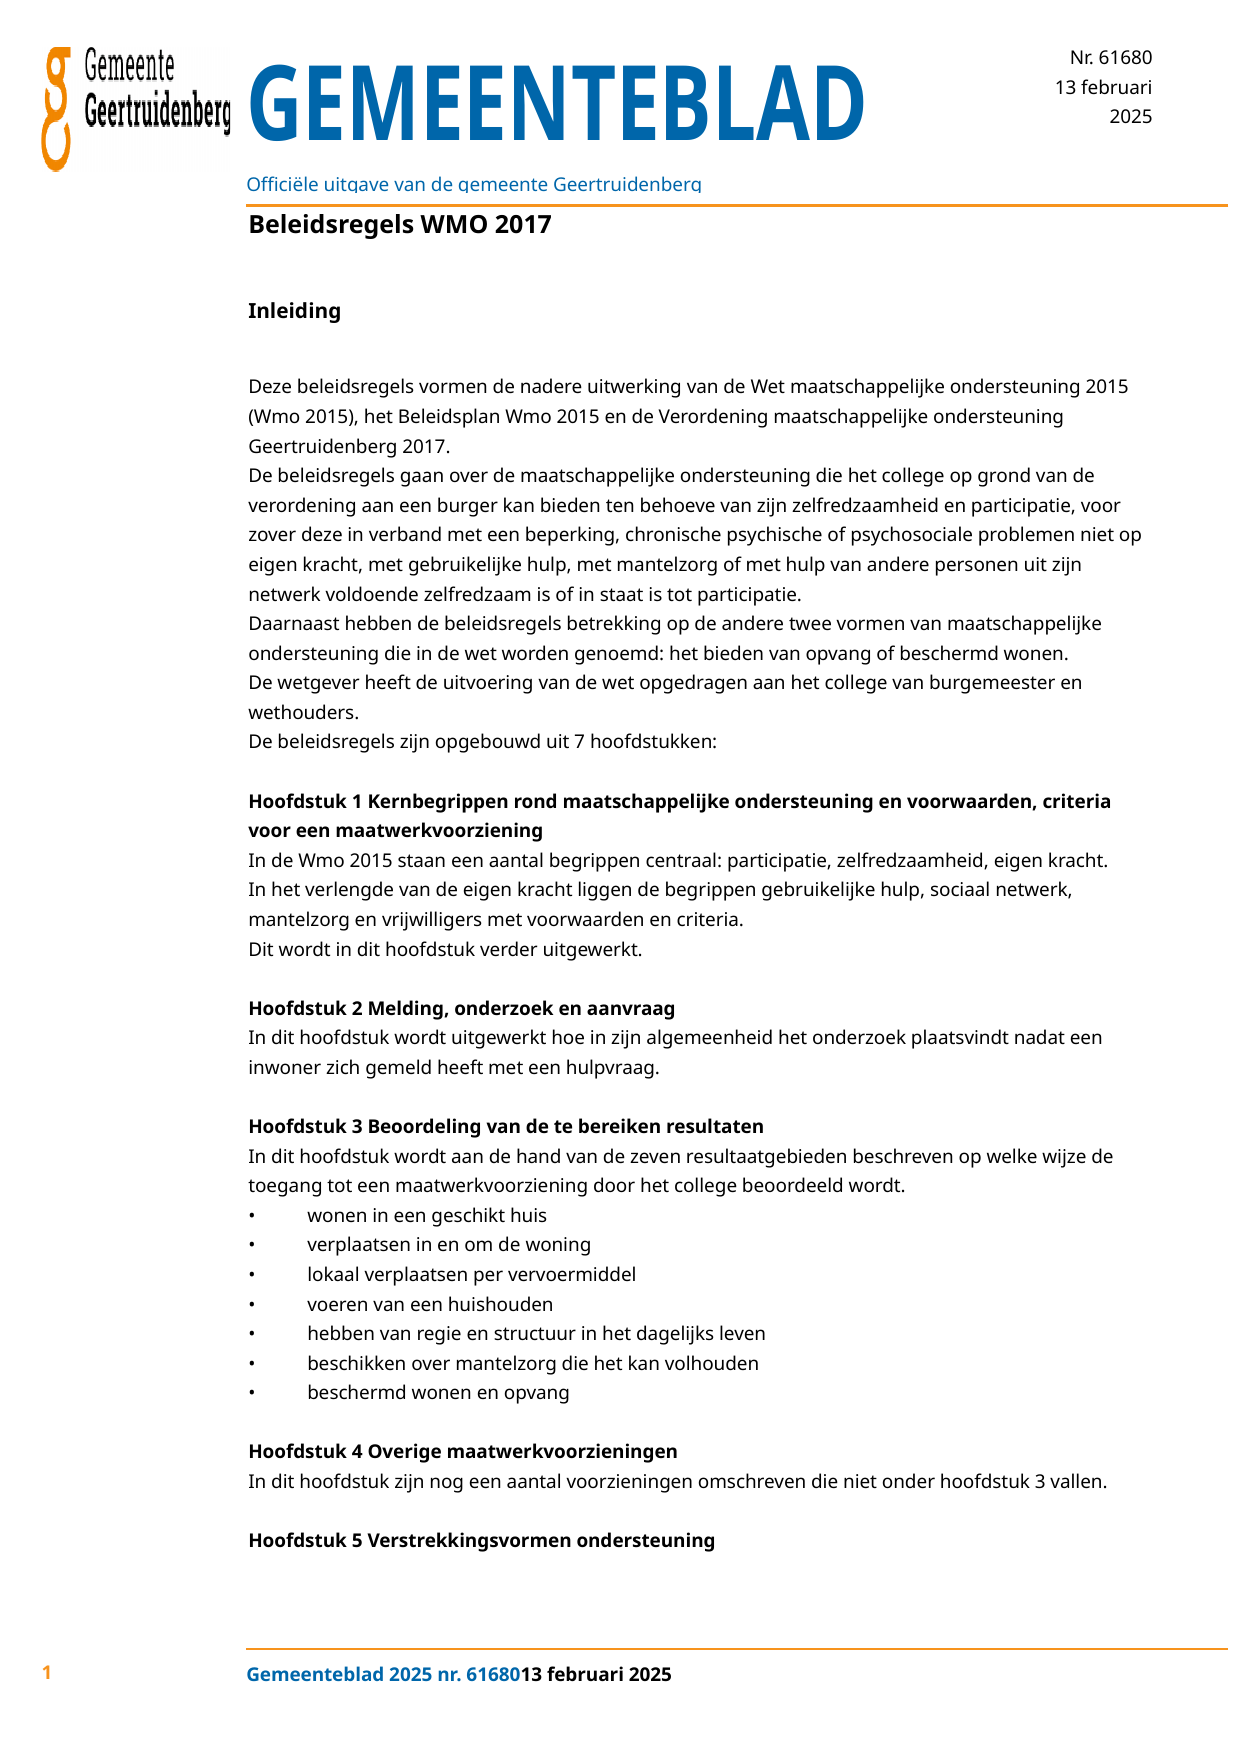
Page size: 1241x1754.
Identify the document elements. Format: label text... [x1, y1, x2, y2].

text Daarnaast hebben de beleidsregels betrekking op de andere twee vormen van maatschappelijke ondersteuning die in de wet worden genoemd: het bieden van opvang of beschermd wonen. [248, 610, 1152, 666]
text Dit wordt in dit hoofdstuk verder uitgewerkt. [248, 936, 1152, 962]
text Beleidsregels WMO 2017 [248, 207, 1152, 241]
text Hoofdstuk 5 Verstrekkingsvormen ondersteuning [248, 1527, 1152, 1553]
text In dit hoofdstuk zijn nog een aantal voorzieningen omschreven die niet onder hoofdstuk 3 vallen. [248, 1468, 1152, 1494]
text In de Wmo 2015 staan een aantal begrippen centraal: participatie, zelfredzaamheid, eigen kracht. [248, 847, 1152, 873]
text Hoofdstuk 4 Overige maatwerkvoorzieningen [248, 1439, 1152, 1464]
list hebben van regie en structuur in het dagelijks leven [248, 1320, 1152, 1346]
text Inleiding [248, 296, 1152, 324]
list beschermd wonen en opvang [248, 1379, 1152, 1405]
list lokaal verplaatsen per vervoermiddel [248, 1261, 1152, 1287]
text In het verlengde van de eigen kracht liggen de begrippen gebruikelijke hulp, sociaal netwerk, mantelzorg en vrijwilligers met voorwaarden en criteria. [248, 877, 1152, 932]
text In dit hoofdstuk wordt aan de hand van de zeven resultaatgebieden beschreven op welke wijze de toegang tot een maatwerkvoorziening door het college beoordeeld wordt. [248, 1143, 1152, 1198]
text De beleidsregels gaan over de maatschappelijke ondersteuning die het college op grond van de verordening aan een burger kan bieden ten behoeve van zijn zelfredzaamheid en participatie, voor zover deze in verband met een beperking, chronische psychische of psychosociale problemen niet op eigen kracht, met gebruikelijke hulp, met mantelzorg of met hulp van andere personen uit zijn netwerk voldoende zelfredzaam is of in staat is tot participatie. [248, 462, 1152, 607]
text Hoofdstuk 3 Beoordeling van de te bereiken resultaten [248, 1113, 1152, 1139]
text Hoofdstuk 2 Melding, onderzoek en aanvraag [248, 995, 1152, 1021]
text De beleidsregels zijn opgebouwd uit 7 hoofdstukken: [248, 729, 1152, 754]
picture [41, 47, 231, 172]
text Hoofdstuk 1 Kernbegrippen rond maatschappelijke ondersteuning en voorwaarden, criteria voor een maatwerkvoorziening [248, 788, 1152, 843]
text In dit hoofdstuk wordt uitgewerkt hoe in zijn algemeenheid het onderzoek plaatsvindt nadat een inwoner zich gemeld heeft met een hulpvraag. [248, 1024, 1152, 1080]
text Deze beleidsregels vormen de nadere uitwerking van de Wet maatschappelijke ondersteuning 2015 (Wmo 2015), het Beleidsplan Wmo 2015 en de Verordening maatschappelijke ondersteuning Geertruidenberg 2017. [248, 374, 1152, 459]
list wonen in een geschikt huis [248, 1202, 1152, 1228]
text De wetgever heeft de uitvoering van de wet opgedragen aan het college van burgemeester en wethouders. [248, 669, 1152, 725]
list beschikken over mantelzorg die het kan volhouden [248, 1350, 1152, 1376]
list verplaatsen in en om de woning [248, 1232, 1152, 1257]
list voeren van een huishouden [248, 1291, 1152, 1317]
